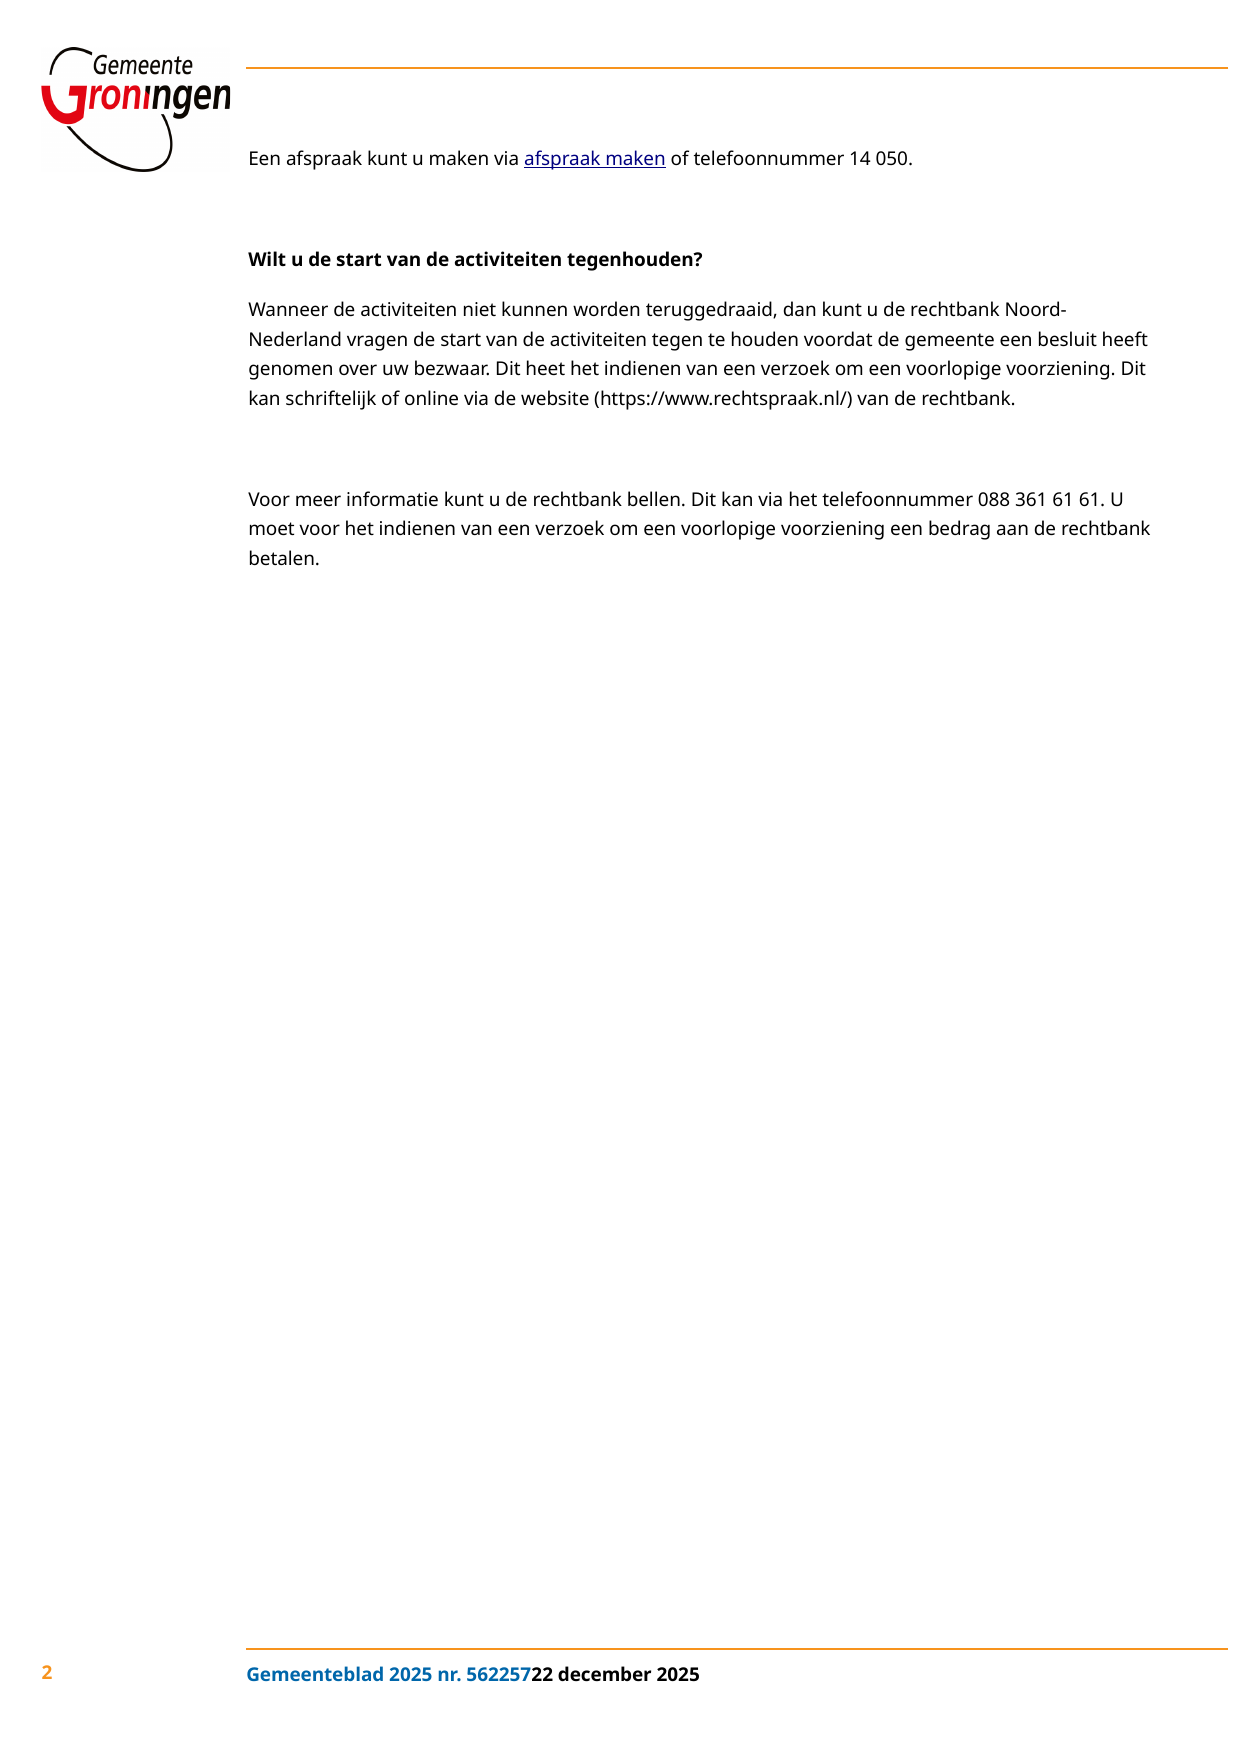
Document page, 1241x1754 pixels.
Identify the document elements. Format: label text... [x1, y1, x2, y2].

text Voor meer informatie kunt u de rechtbank bellen. Dit kan via het telefoonnummer 088 361 61 61. U moet voor het indienen van een verzoek om een voorlopige voorziening een bedrag aan de rechtbank betalen. [248, 486, 1152, 571]
text Een afspraak kunt u maken via afspraak maken of telefoonnummer 14 050. [248, 145, 1152, 171]
text Wanneer de activiteiten niet kunnen worden teruggedraaid, dan kunt u de rechtbank Noord-Nederland vragen de start van de activiteiten tegen te houden voordat de gemeente een besluit heeft genomen over uw bezwaar. Dit heet het indienen van een verzoek om een voorlopige voorziening. Dit kan schriftelijk of online via de website (https://www.rechtspraak.nl/) van de rechtbank. [248, 296, 1152, 411]
picture [41, 47, 231, 172]
text Wilt u de start van de activiteiten tegenhouden? [248, 246, 1152, 272]
